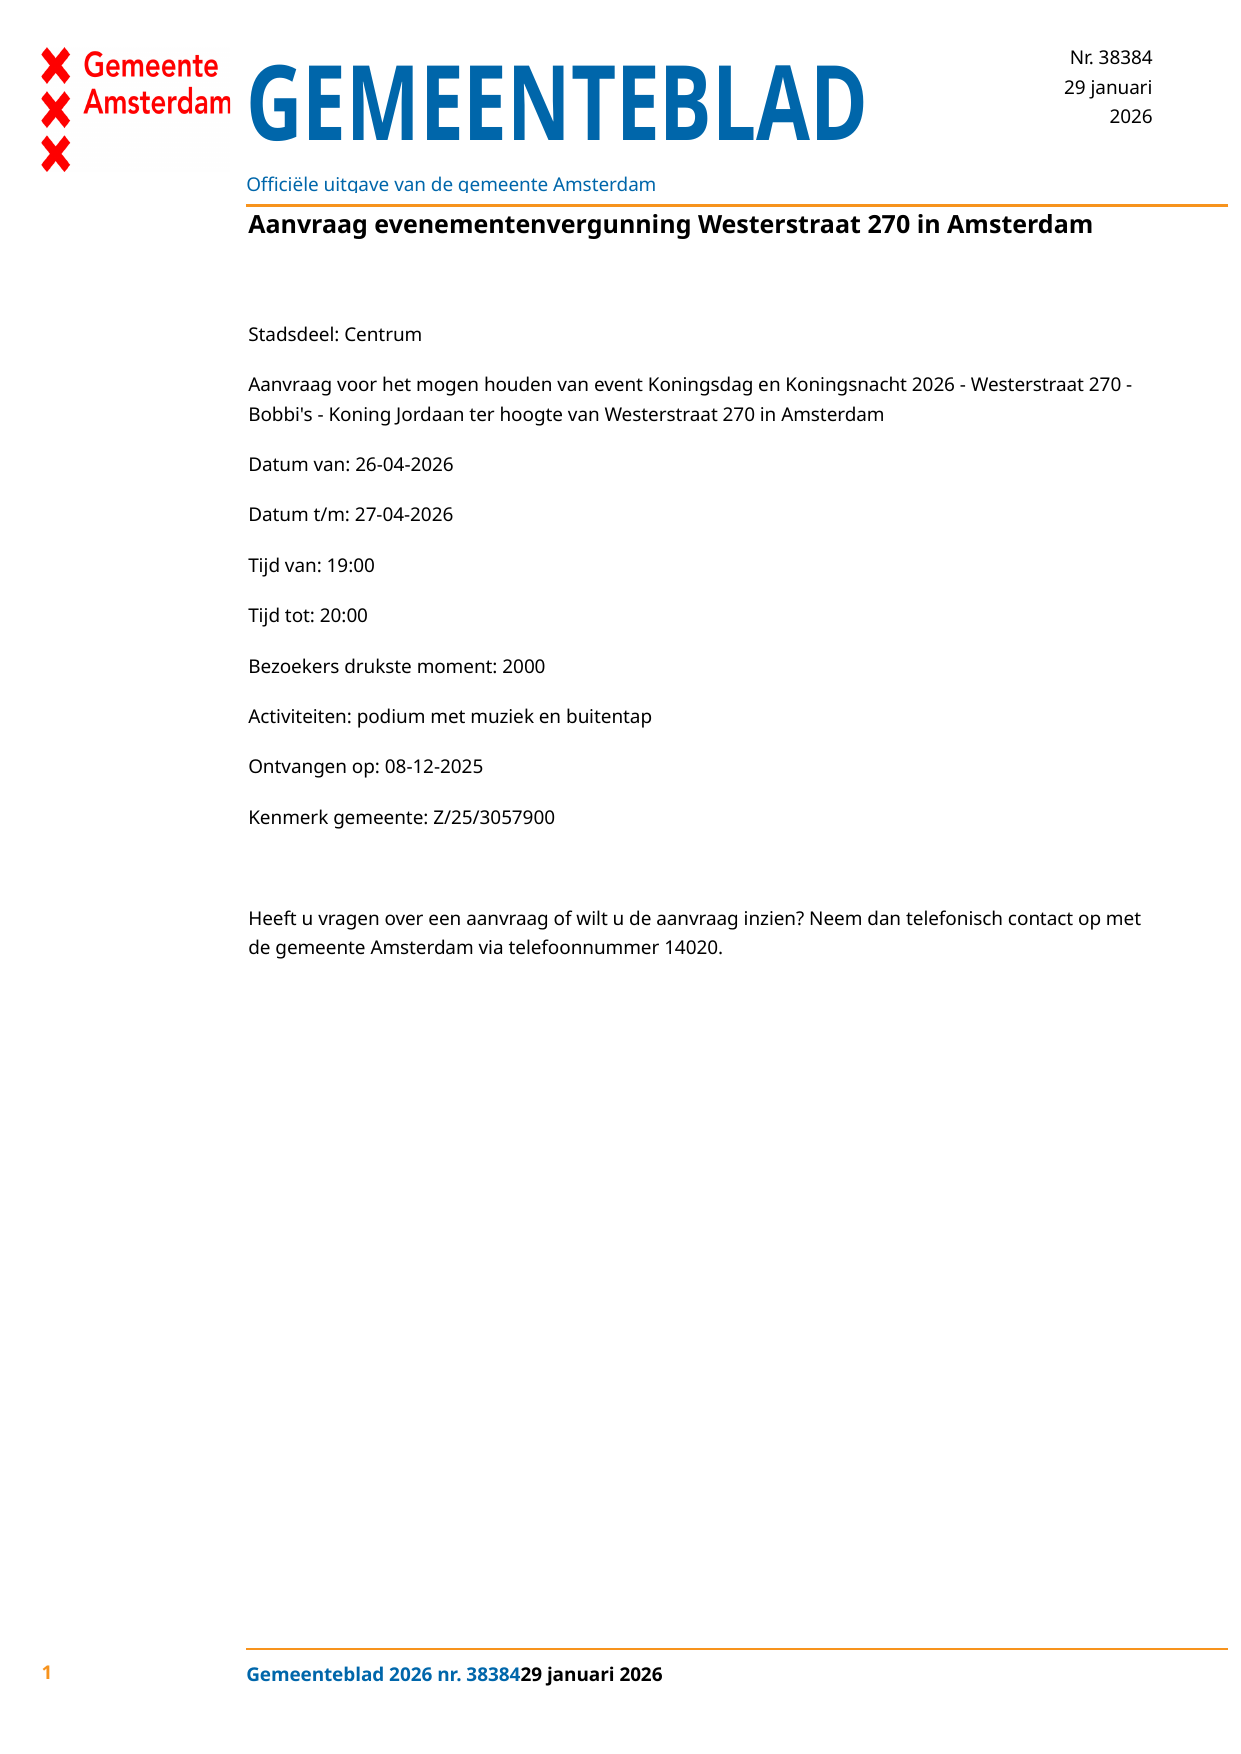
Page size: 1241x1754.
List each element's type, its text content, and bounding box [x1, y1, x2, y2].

text Activiteiten: podium met muziek en buitentap [248, 703, 1152, 729]
text Datum t/m: 27-04-2026 [248, 502, 1152, 527]
text Aanvraag voor het mogen houden van event Koningsdag en Koningsnacht 2026 - Westerstraat 270 - Bobbi's - Koning Jordaan ter hoogte van Westerstraat 270 in Amsterdam [248, 371, 1152, 426]
picture [41, 47, 231, 172]
text Aanvraag evenementenvergunning Westerstraat 270 in Amsterdam [248, 207, 1152, 241]
text Tijd van: 19:00 [248, 552, 1152, 578]
text Datum van: 26-04-2026 [248, 451, 1152, 477]
text Kenmerk gemeente: Z/25/3057900 [248, 804, 1152, 830]
text Heeft u vragen over een aanvraag of wilt u de aanvraag inzien? Neem dan telefonisch contact op met de gemeente Amsterdam via telefoonnummer 14020. [248, 905, 1152, 960]
text Ontvangen op: 08-12-2025 [248, 754, 1152, 779]
text Stadsdeel: Centrum [248, 321, 1152, 346]
text Tijd tot: 20:00 [248, 602, 1152, 628]
text Bezoekers drukste moment: 2000 [248, 653, 1152, 678]
